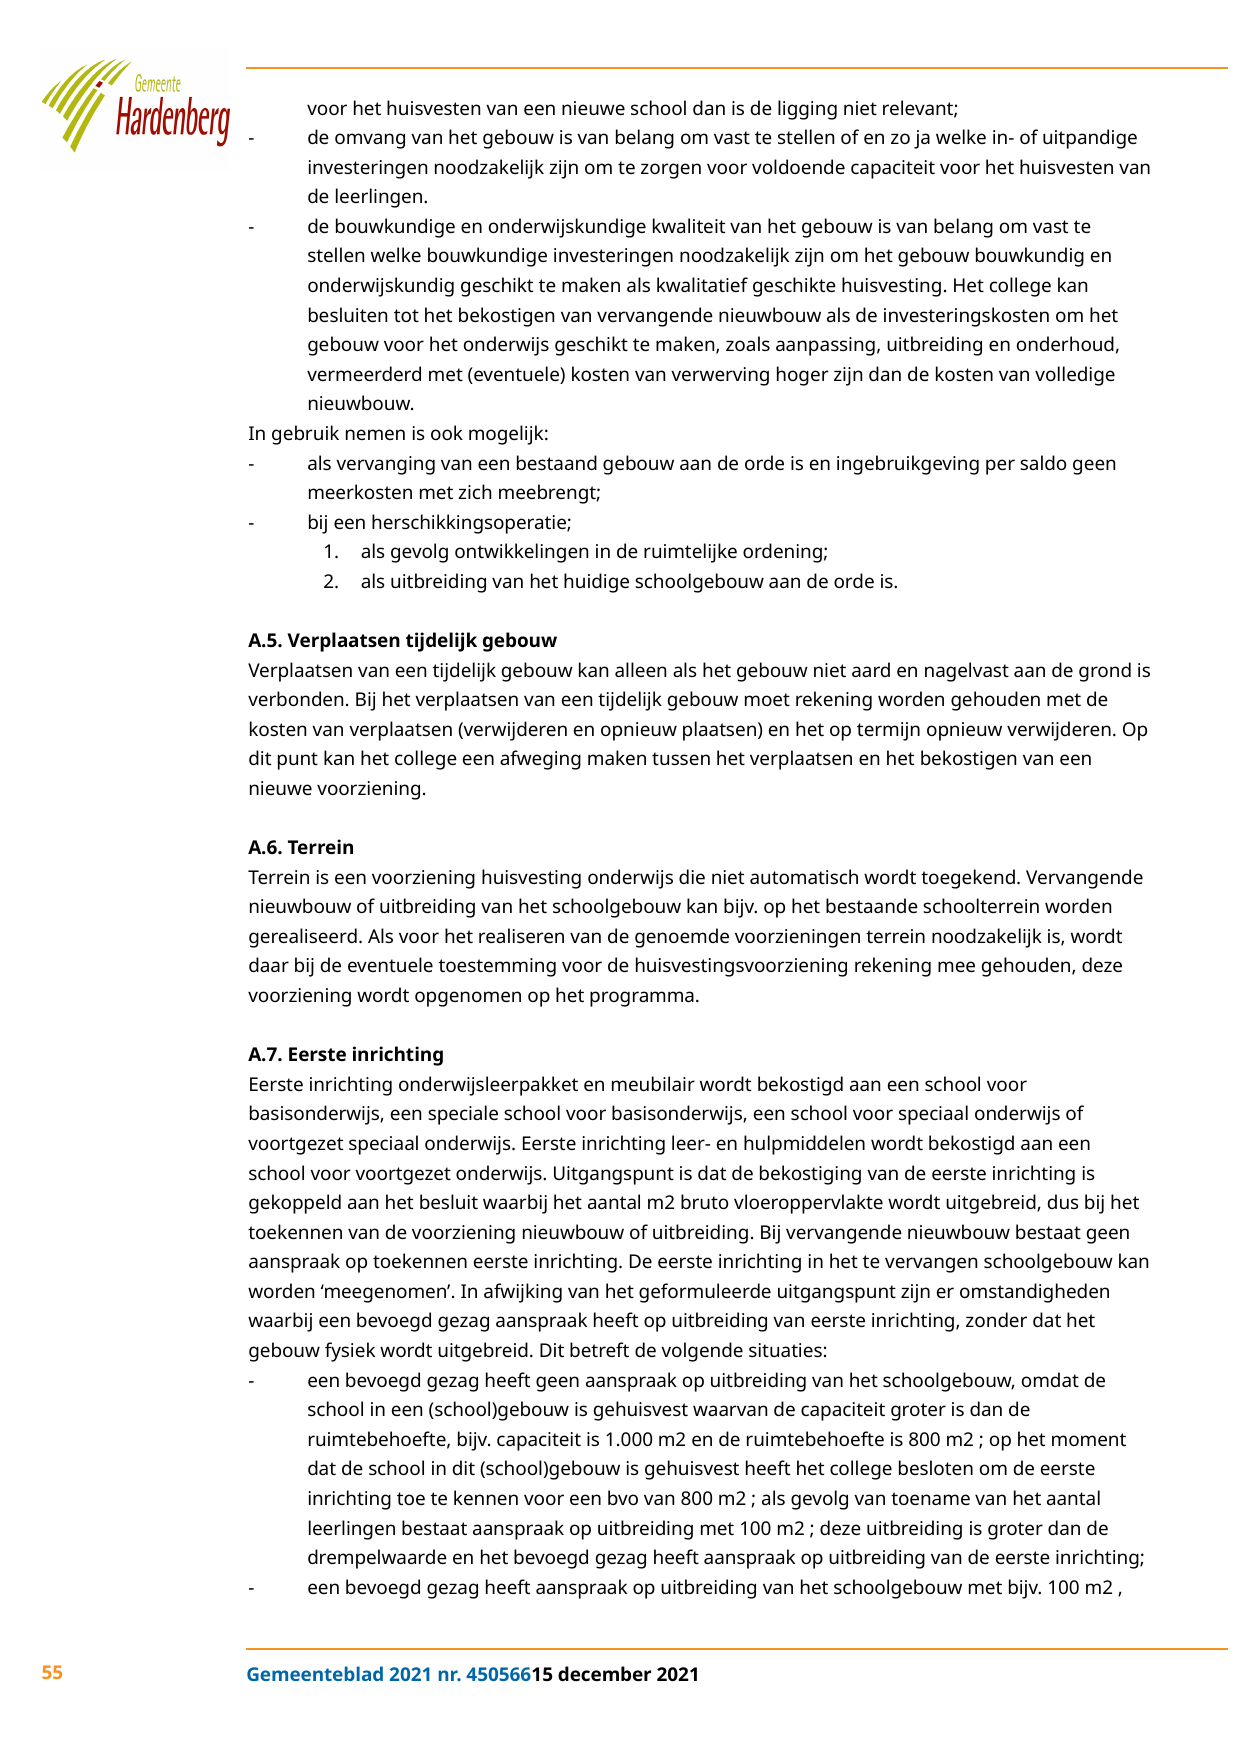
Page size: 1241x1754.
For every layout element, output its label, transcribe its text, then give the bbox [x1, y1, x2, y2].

text Eerste inrichting onderwijsleerpakket en meubilair wordt bekostigd aan een school voor basisonderwijs, een speciale school voor basisonderwijs, een school voor speciaal onderwijs of voortgezet speciaal onderwijs. Eerste inrichting leer- en hulpmiddelen wordt bekostigd aan een school voor voortgezet onderwijs. Uitgangspunt is dat de bekostiging van de eerste inrichting is gekoppeld aan het besluit waarbij het aantal m2 bruto vloeroppervlakte wordt uitgebreid, dus bij het toekennen van de voorziening nieuwbouw of uitbreiding. Bij vervangende nieuwbouw bestaat geen aanspraak op toekennen eerste inrichting. De eerste inrichting in het te vervangen schoolgebouw kan worden ‘meegenomen’. In afwijking van het geformuleerde uitgangspunt zijn er omstandigheden waarbij een bevoegd gezag aanspraak heeft op uitbreiding van eerste inrichting, zonder dat het gebouw fysiek wordt uitgebreid. Dit betreft de volgende situaties: [248, 1071, 1152, 1363]
list de bouwkundige en onderwijskundige kwaliteit van het gebouw is van belang om vast te stellen welke bouwkundige investeringen noodzakelijk zijn om het gebouw bouwkundig en onderwijskundig geschikt te maken als kwalitatief geschikte huisvesting. Het college kan besluiten tot het bekostigen van vervangende nieuwbouw als de investeringskosten om het gebouw voor het onderwijs geschikt te maken, zoals aanpassing, uitbreiding en onderhoud, vermeerderd met (eventuele) kosten van verwerving hoger zijn dan de kosten van volledige nieuwbouw. [248, 213, 1152, 416]
text A.5. Verplaatsen tijdelijk gebouw [248, 627, 1152, 653]
list als gevolg ontwikkelingen in de ruimtelijke ordening; [323, 538, 1152, 564]
list bij een herschikkingsoperatie; [248, 509, 1152, 535]
list een bevoegd gezag heeft aanspraak op uitbreiding van het schoolgebouw met bijv. 100 m2 , [248, 1574, 1152, 1600]
list voor het huisvesten van een nieuwe school dan is de ligging niet relevant; [248, 95, 1152, 121]
picture [41, 47, 231, 172]
list de omvang van het gebouw is van belang om vast te stellen of en zo ja welke in- of uitpandige investeringen noodzakelijk zijn om te zorgen voor voldoende capaciteit voor het huisvesten van de leerlingen. [248, 124, 1152, 209]
text Verplaatsen van een tijdelijk gebouw kan alleen als het gebouw niet aard en nagelvast aan de grond is verbonden. Bij het verplaatsen van een tijdelijk gebouw moet rekening worden gehouden met de kosten van verplaatsen (verwijderen en opnieuw plaatsen) en het op termijn opnieuw verwijderen. Op dit punt kan het college een afweging maken tussen het verplaatsen en het bekostigen van een nieuwe voorziening. [248, 657, 1152, 801]
text A.6. Terrein [248, 834, 1152, 860]
text Terrein is een voorziening huisvesting onderwijs die niet automatisch wordt toegekend. Vervangende nieuwbouw of uitbreiding van het schoolgebouw kan bijv. op het bestaande schoolterrein worden gerealiseerd. Als voor het realiseren van de genoemde voorzieningen terrein noodzakelijk is, wordt daar bij de eventuele toestemming voor de huisvestingsvoorziening rekening mee gehouden, deze voorziening wordt opgenomen op het programma. [248, 864, 1152, 1008]
text In gebruik nemen is ook mogelijk: [248, 420, 1152, 446]
list een bevoegd gezag heeft geen aanspraak op uitbreiding van het schoolgebouw, omdat de school in een (school)gebouw is gehuisvest waarvan de capaciteit groter is dan de ruimtebehoefte, bijv. capaciteit is 1.000 m2 en de ruimtebehoefte is 800 m2 ; op het moment dat de school in dit (school)gebouw is gehuisvest heeft het college besloten om de eerste inrichting toe te kennen voor een bvo van 800 m2 ; als gevolg van toename van het aantal leerlingen bestaat aanspraak op uitbreiding met 100 m2 ; deze uitbreiding is groter dan de drempelwaarde en het bevoegd gezag heeft aanspraak op uitbreiding van de eerste inrichting; [248, 1367, 1152, 1570]
list als vervanging van een bestaand gebouw aan de orde is en ingebruikgeving per saldo geen meerkosten met zich meebrengt; [248, 450, 1152, 505]
text A.7. Eerste inrichting [248, 1041, 1152, 1067]
list als uitbreiding van het huidige schoolgebouw aan de orde is. [323, 568, 1152, 594]
